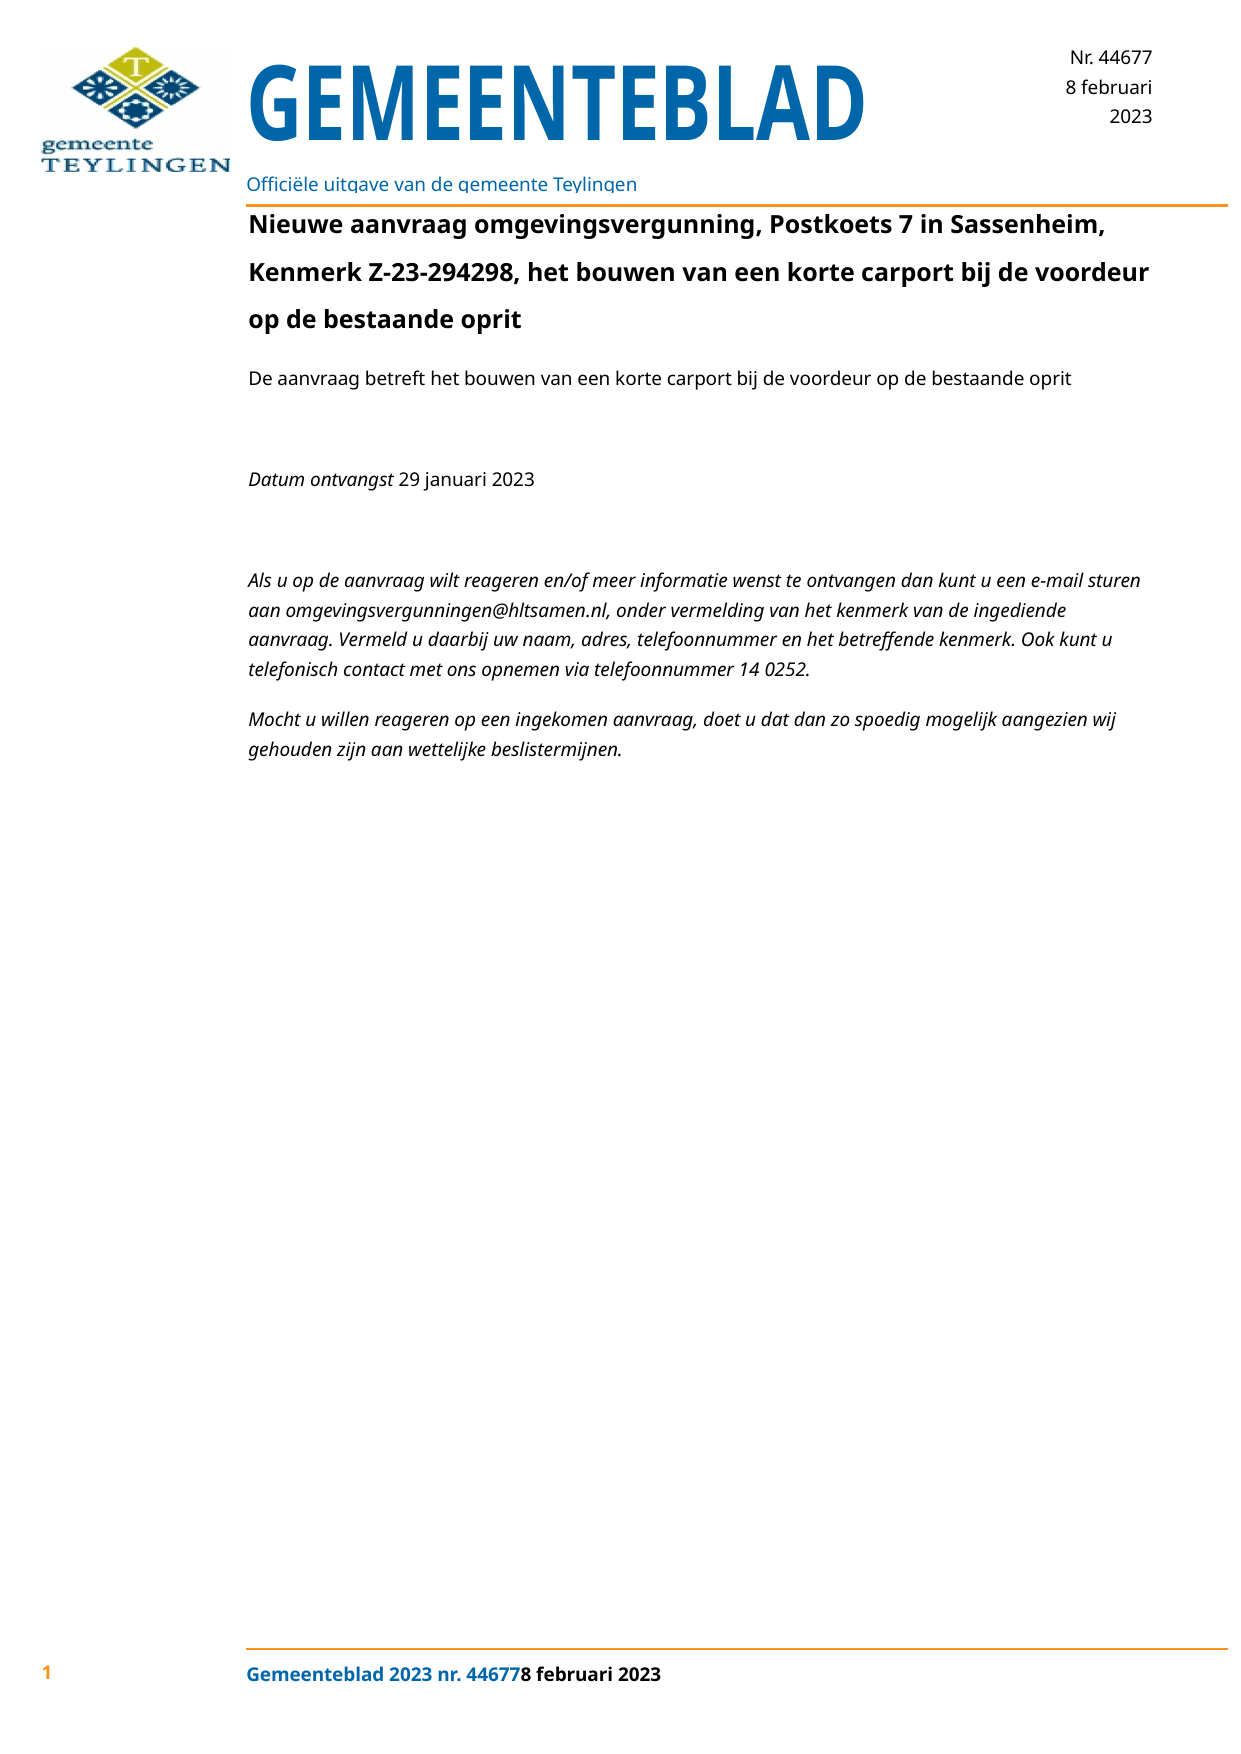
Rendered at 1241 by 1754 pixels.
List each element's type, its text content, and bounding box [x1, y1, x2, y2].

text Nieuwe aanvraag omgevingsvergunning, Postkoets 7 in Sassenheim, Kenmerk Z-23-294298, het bouwen van een korte carport bij de voordeur op de bestaande oprit [248, 207, 1152, 336]
picture [41, 47, 231, 172]
text Mocht u willen reageren op een ingekomen aanvraag, doet u dat dan zo spoedig mogelijk aangezien wij gehouden zijn aan wettelijke beslistermijnen. [248, 706, 1152, 762]
text Als u op de aanvraag wilt reageren en/of meer informatie wenst te ontvangen dan kunt u een e-mail sturen aan omgevingsvergunningen@hltsamen.nl, onder vermelding van het kenmerk van de ingediende aanvraag. Vermeld u daarbij uw naam, adres, telefoonnummer en het betreffende kenmerk. Ook kunt u telefonisch contact met ons opnemen via telefoonnummer 14 0252. [248, 567, 1152, 682]
text Datum ontvangst 29 januari 2023 [248, 466, 1152, 492]
text De aanvraag betreft het bouwen van een korte carport bij de voordeur op de bestaande oprit [248, 366, 1152, 391]
